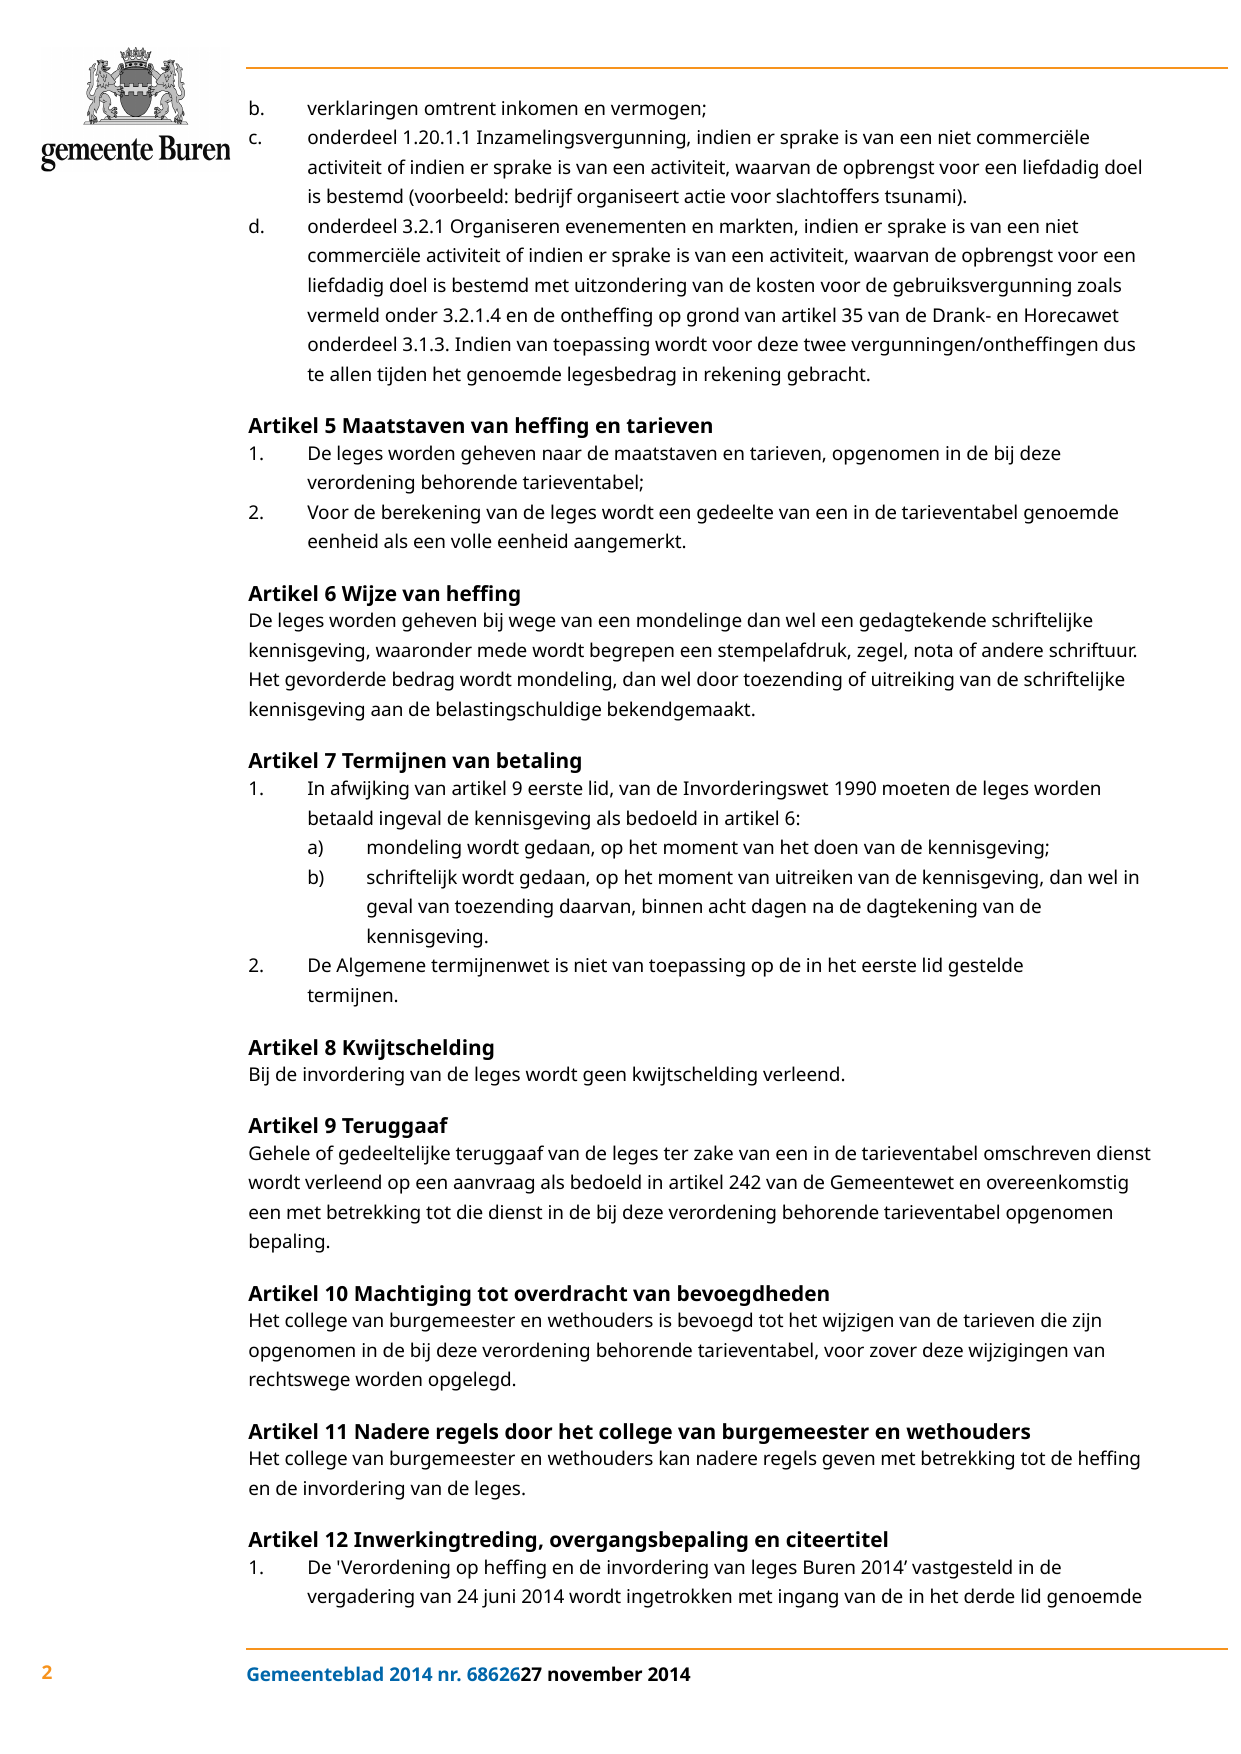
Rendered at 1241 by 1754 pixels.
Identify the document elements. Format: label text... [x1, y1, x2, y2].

list schriftelijk wordt gedaan, op het moment van uitreiken van de kennisgeving, dan wel in geval van toezending daarvan, binnen acht dagen na de dagtekening van de kennisgeving. [307, 864, 1152, 949]
text De leges worden geheven bij wege van een mondelinge dan wel een gedagtekende schriftelijke kennisgeving, waaronder mede wordt begrepen een stempelafdruk, zegel, nota of andere schriftuur. Het gevorderde bedrag wordt mondeling, dan wel door toezending of uitreiking van de schriftelijke kennisgeving aan de belastingschuldige bekendgemaakt. [248, 607, 1152, 722]
text Artikel 9 Teruggaaf [248, 1111, 1152, 1140]
list De Algemene termijnenwet is niet van toepassing op de in het eerste lid gestelde [248, 953, 1152, 978]
list mondeling wordt gedaan, op het moment van het doen van de kennisgeving; [307, 834, 1152, 860]
text Artikel 6 Wijze van heffing [248, 579, 1152, 607]
list Voor de berekening van de leges wordt een gedeelte van een in de tarieventabel genoemde eenheid als een volle eenheid aangemerkt. [248, 499, 1152, 554]
list In afwijking van artikel 9 eerste lid, van de Invorderingswet 1990 moeten de leges worden betaald ingeval de kennisgeving als bedoeld in artikel 6: [248, 775, 1152, 830]
picture [41, 47, 231, 172]
list verklaringen omtrent inkomen en vermogen; [248, 95, 1152, 121]
list De 'Verordening op heffing en de invordering van leges Buren 2014’ vastgesteld in de vergadering van 24 juni 2014 wordt ingetrokken met ingang van de in het derde lid genoemde [248, 1554, 1152, 1609]
list onderdeel 3.2.1 Organiseren evenementen en markten, indien er sprake is van een niet commerciële activiteit of indien er sprake is van een activiteit, waarvan de opbrengst voor een liefdadig doel is bestemd met uitzondering van de kosten voor de gebruiksvergunning zoals vermeld onder 3.2.1.4 en de ontheffing op grond van artikel 35 van de Drank- en Horecawet onderdeel 3.1.3. Indien van toepassing wordt voor deze twee vergunningen/ontheffingen dus te allen tijden het genoemde legesbedrag in rekening gebracht. [248, 213, 1152, 387]
list onderdeel 1.20.1.1 Inzamelingsvergunning, indien er sprake is van een niet commerciële activiteit of indien er sprake is van een activiteit, waarvan de opbrengst voor een liefdadig doel is bestemd (voorbeeld: bedrijf organiseert actie voor slachtoffers tsunami). [248, 124, 1152, 209]
text Artikel 5 Maatstaven van heffing en tarieven [248, 411, 1152, 440]
text Het college van burgemeester en wethouders is bevoegd tot het wijzigen van de tarieven die zijn opgenomen in de bij deze verordening behorende tarieventabel, voor zover deze wijzigingen van rechtswege worden opgelegd. [248, 1307, 1152, 1392]
text Artikel 12 Inwerkingtreding, overgangsbepaling en citeertitel [248, 1526, 1152, 1554]
text Het college van burgemeester en wethouders kan nadere regels geven met betrekking tot de heffing en de invordering van de leges. [248, 1446, 1152, 1501]
text Artikel 11 Nadere regels door het college van burgemeester en wethouders [248, 1417, 1152, 1446]
text Artikel 8 Kwijtschelding [248, 1033, 1152, 1061]
list termijnen. [248, 982, 1152, 1008]
text Artikel 7 Termijnen van betaling [248, 747, 1152, 775]
text Gehele of gedeeltelijke teruggaaf van de leges ter zake van een in de tarieventabel omschreven dienst wordt verleend op een aanvraag als bedoeld in artikel 242 van de Gemeentewet en overeenkomstig een met betrekking tot die dienst in de bij deze verordening behorende tarieventabel opgenomen bepaling. [248, 1140, 1152, 1254]
text Artikel 10 Machtiging tot overdracht van bevoegdheden [248, 1279, 1152, 1307]
list De leges worden geheven naar de maatstaven en tarieven, opgenomen in de bij deze verordening behorende tarieventabel; [248, 440, 1152, 495]
text Bij de invordering van de leges wordt geen kwijtschelding verleend. [248, 1061, 1152, 1087]
